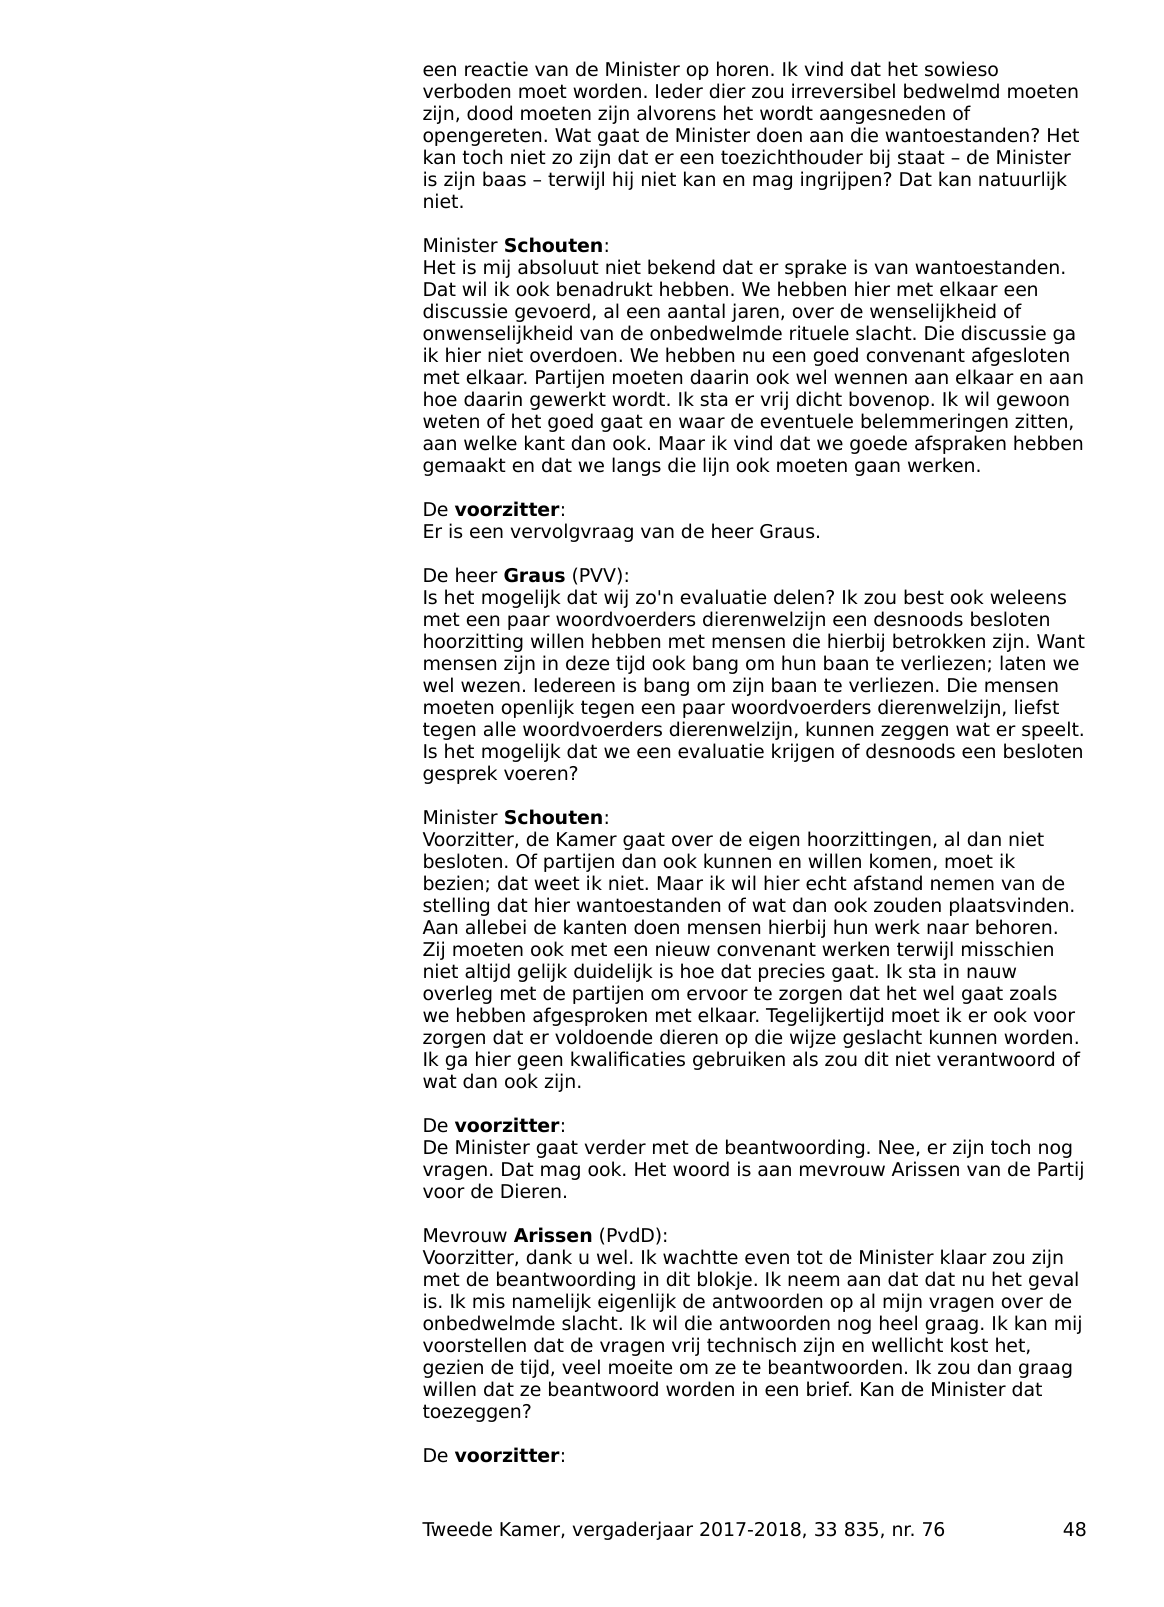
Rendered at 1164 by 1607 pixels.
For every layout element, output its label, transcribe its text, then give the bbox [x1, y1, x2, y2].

text De voorzitter: [422, 499, 1087, 521]
text Er is een vervolgvraag van de heer Graus. [422, 521, 1087, 543]
text De voorzitter: [422, 1445, 1087, 1467]
text een reactie van de Minister op horen. Ik vind dat het sowieso verboden moet worden. Ieder dier zou irreversibel bedwelmd moeten zijn, dood moeten zijn alvorens het wordt aangesneden of opengereten. Wat gaat de Minister doen aan die wantoestanden? Het kan toch niet zo zijn dat er een toezichthouder bij staat – de Minister is zijn baas – terwijl hij niet kan en mag ingrijpen? Dat kan natuurlijk niet. [422, 59, 1087, 213]
text De voorzitter: [422, 1115, 1087, 1137]
text Minister Schouten: [422, 807, 1087, 829]
text Voorzitter, de Kamer gaat over de eigen hoorzittingen, al dan niet besloten. Of partijen dan ook kunnen en willen komen, moet ik bezien; dat weet ik niet. Maar ik wil hier echt afstand nemen van de stelling dat hier wantoestanden of wat dan ook zouden plaatsvinden. Aan allebei de kanten doen mensen hierbij hun werk naar behoren. Zij moeten ook met een nieuw convenant werken terwijl misschien niet altijd gelijk duidelijk is hoe dat precies gaat. Ik sta in nauw overleg met de partijen om ervoor te zorgen dat het wel gaat zoals we hebben afgesproken met elkaar. Tegelijkertijd moet ik er ook voor zorgen dat er voldoende dieren op die wijze geslacht kunnen worden. Ik ga hier geen kwalificaties gebruiken als zou dit niet verantwoord of wat dan ook zijn. [422, 829, 1087, 1093]
text De Minister gaat verder met de beantwoording. Nee, er zijn toch nog vragen. Dat mag ook. Het woord is aan mevrouw Arissen van de Partij voor de Dieren. [422, 1137, 1087, 1203]
text Het is mij absoluut niet bekend dat er sprake is van wantoestanden. Dat wil ik ook benadrukt hebben. We hebben hier met elkaar een discussie gevoerd, al een aantal jaren, over de wenselijkheid of onwenselijkheid van de onbedwelmde rituele slacht. Die discussie ga ik hier niet overdoen. We hebben nu een goed convenant afgesloten met elkaar. Partijen moeten daarin ook wel wennen aan elkaar en aan hoe daarin gewerkt wordt. Ik sta er vrij dicht bovenop. Ik wil gewoon weten of het goed gaat en waar de eventuele belemmeringen zitten, aan welke kant dan ook. Maar ik vind dat we goede afspraken hebben gemaakt en dat we langs die lijn ook moeten gaan werken. [422, 257, 1087, 477]
text Mevrouw Arissen (PvdD): [422, 1225, 1087, 1247]
text Minister Schouten: [422, 235, 1087, 257]
text Voorzitter, dank u wel. Ik wachtte even tot de Minister klaar zou zijn met de beantwoording in dit blokje. Ik neem aan dat dat nu het geval is. Ik mis namelijk eigenlijk de antwoorden op al mijn vragen over de onbedwelmde slacht. Ik wil die antwoorden nog heel graag. Ik kan mij voorstellen dat de vragen vrij technisch zijn en wellicht kost het, gezien de tijd, veel moeite om ze te beantwoorden. Ik zou dan graag willen dat ze beantwoord worden in een brief. Kan de Minister dat toezeggen? [422, 1247, 1087, 1423]
text De heer Graus (PVV): [422, 565, 1087, 587]
text Is het mogelijk dat wij zo'n evaluatie delen? Ik zou best ook weleens met een paar woordvoerders dierenwelzijn een desnoods besloten hoorzitting willen hebben met mensen die hierbij betrokken zijn. Want mensen zijn in deze tijd ook bang om hun baan te verliezen; laten we wel wezen. Iedereen is bang om zijn baan te verliezen. Die mensen moeten openlijk tegen een paar woordvoerders dierenwelzijn, liefst tegen alle woordvoerders dierenwelzijn, kunnen zeggen wat er speelt. Is het mogelijk dat we een evaluatie krijgen of desnoods een besloten gesprek voeren? [422, 587, 1087, 785]
